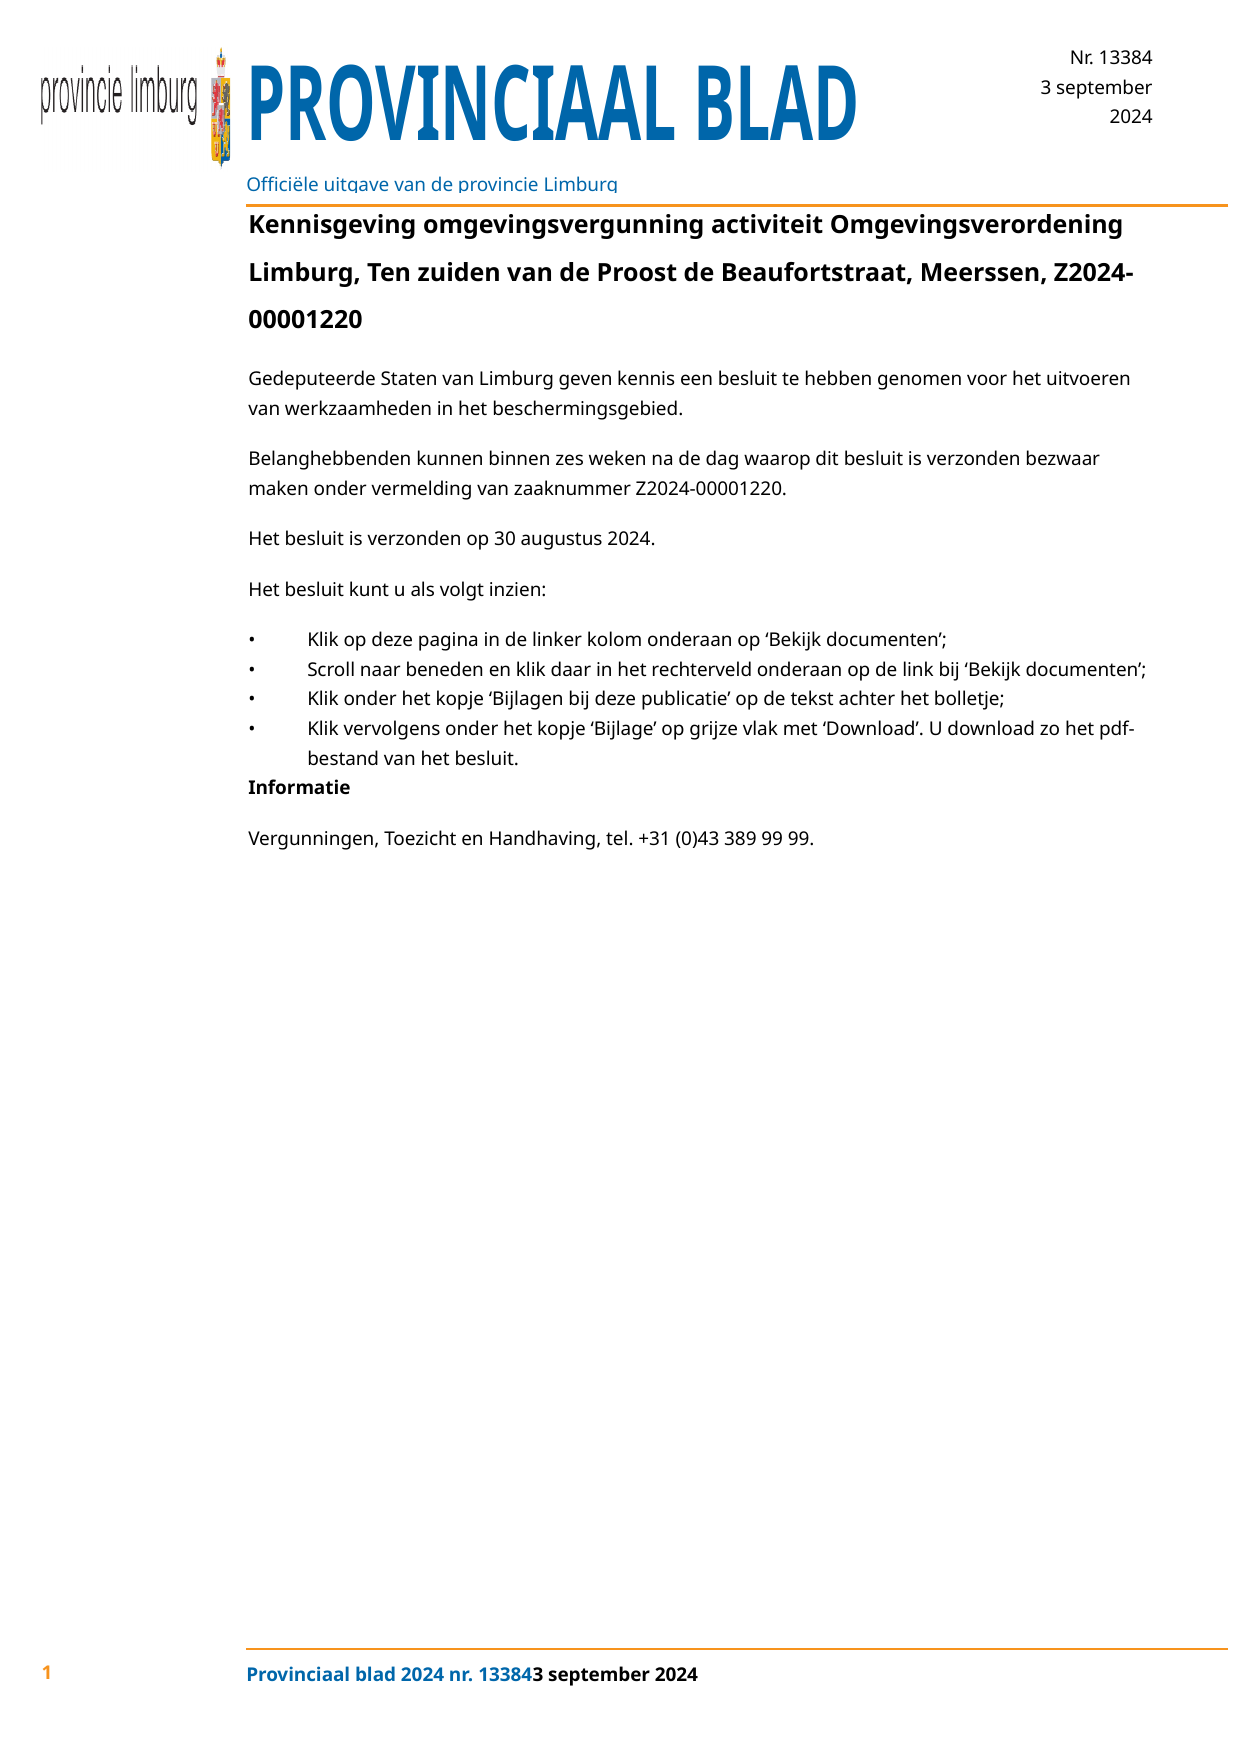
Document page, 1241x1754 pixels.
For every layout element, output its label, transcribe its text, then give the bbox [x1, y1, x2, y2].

list Klik op deze pagina in de linker kolom onderaan op ‘Bekijk documenten’; [248, 626, 1152, 652]
text Belanghebbenden kunnen binnen zes weken na de dag waarop dit besluit is verzonden bezwaar maken onder vermelding van zaaknummer Z2024-00001220. [248, 446, 1152, 501]
text Vergunningen, Toezicht en Handhaving, tel. +31 (0)43 389 99 99. [248, 825, 1152, 850]
text Het besluit is verzonden op 30 augustus 2024. [248, 526, 1152, 551]
text Informatie [248, 774, 1152, 800]
text Gedeputeerde Staten van Limburg geven kennis een besluit te hebben genomen voor het uitvoeren van werkzaamheden in het beschermingsgebied. [248, 366, 1152, 421]
list Klik vervolgens onder het kopje ‘Bijlage’ op grijze vlak met ‘Download’. U download zo het pdf-bestand van het besluit. [248, 715, 1152, 770]
text Het besluit kunt u als volgt inzien: [248, 576, 1152, 602]
list Scroll naar beneden en klik daar in het rechterveld onderaan op de link bij ‘Bekijk documenten’; [248, 656, 1152, 682]
text Kennisgeving omgevingsvergunning activiteit Omgevingsverordening Limburg, Ten zuiden van de Proost de Beaufortstraat, Meerssen, Z2024-00001220 [248, 207, 1152, 336]
picture [41, 47, 231, 172]
list Klik onder het kopje ‘Bijlagen bij deze publicatie’ op de tekst achter het bolletje; [248, 686, 1152, 711]
